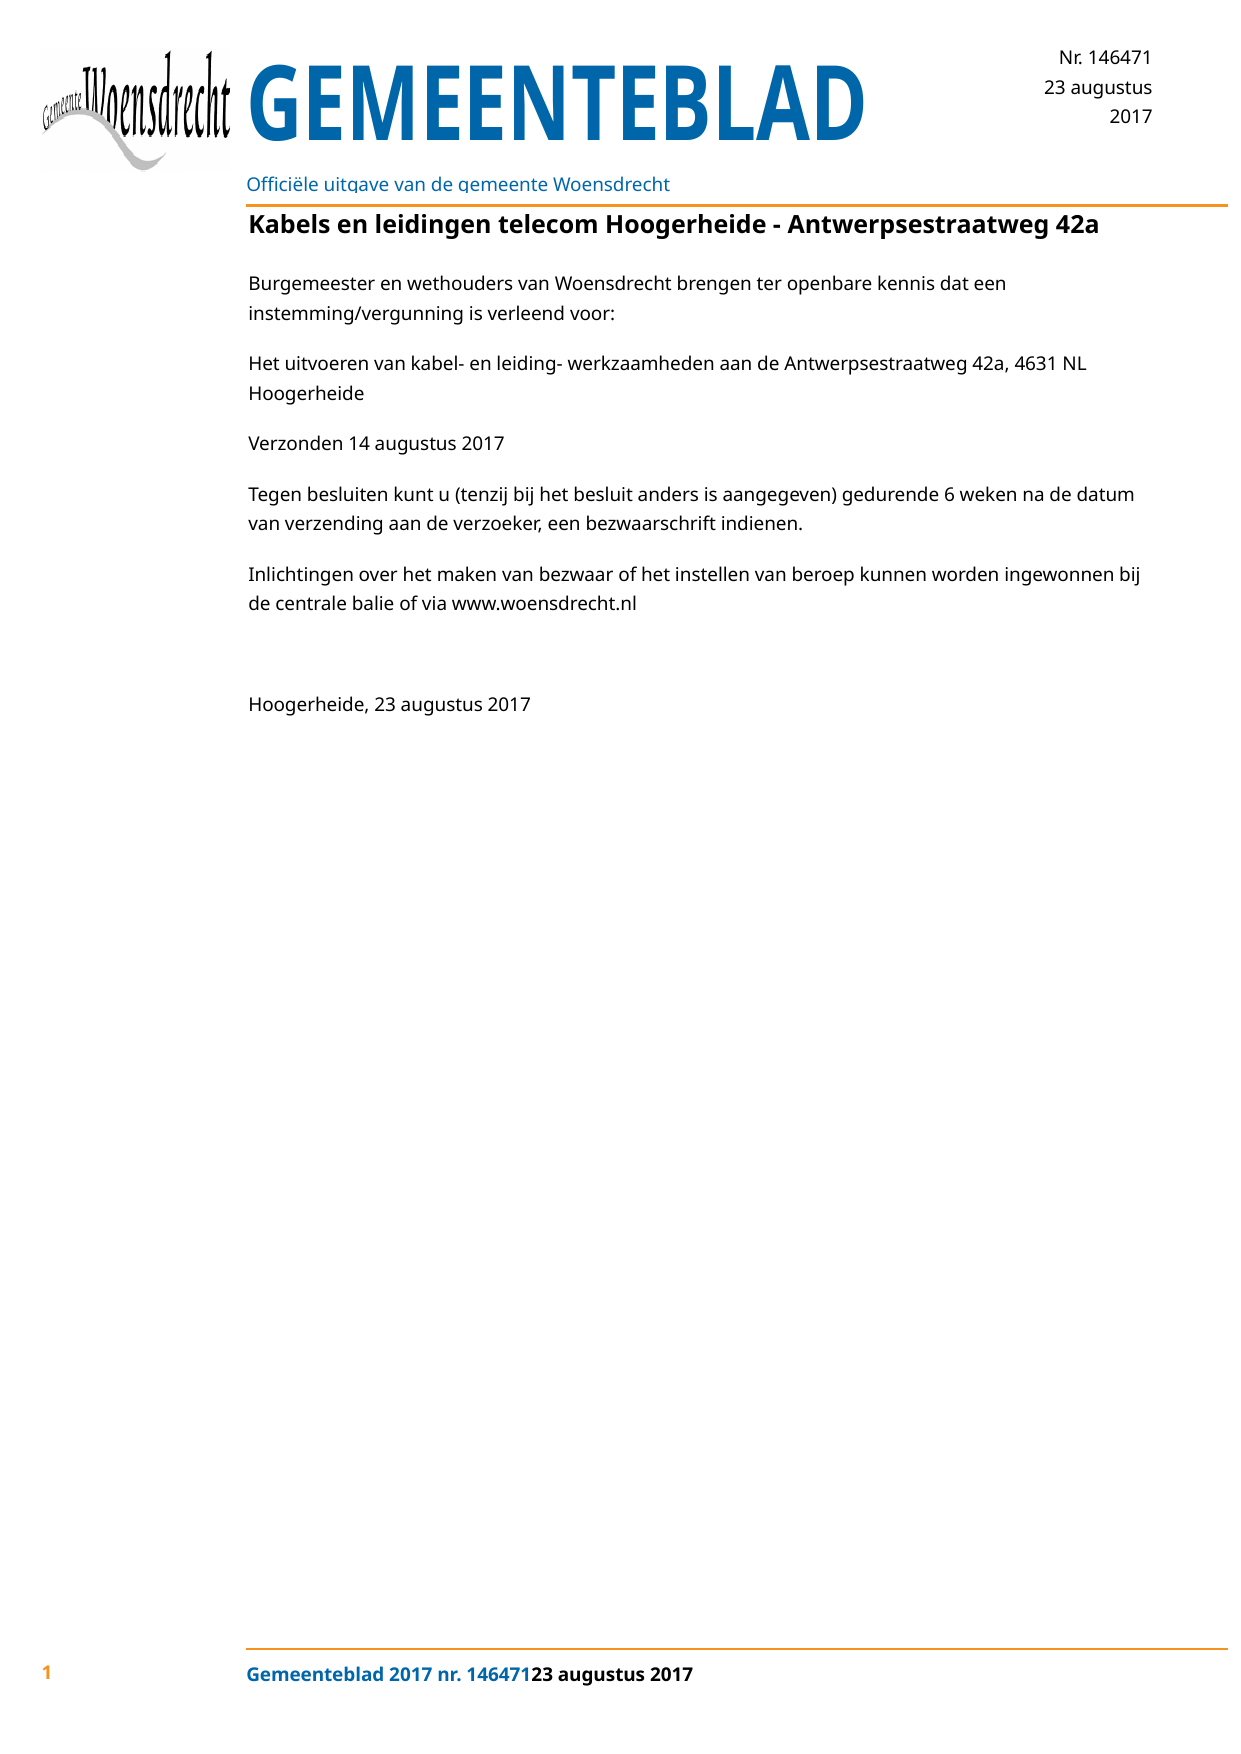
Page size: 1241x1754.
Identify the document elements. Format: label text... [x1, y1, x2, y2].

text Het uitvoeren van kabel- en leiding- werkzaamheden aan de Antwerpsestraatweg 42a, 4631 NL Hoogerheide [248, 350, 1152, 406]
text Inlichtingen over het maken van bezwaar of het instellen van beroep kunnen worden ingewonnen bij de centrale balie of via www.woensdrecht.nl [248, 561, 1152, 616]
text Hoogerheide, 23 augustus 2017 [248, 691, 1152, 717]
text Kabels en leidingen telecom Hoogerheide - Antwerpsestraatweg 42a [248, 207, 1152, 241]
picture [41, 47, 231, 172]
text Burgemeester en wethouders van Woensdrecht brengen ter openbare kennis dat een instemming/vergunning is verleend voor: [248, 270, 1152, 326]
text Verzonden 14 augustus 2017 [248, 430, 1152, 456]
text Tegen besluiten kunt u (tenzij bij het besluit anders is aangegeven) gedurende 6 weken na de datum van verzending aan de verzoeker, een bezwaarschrift indienen. [248, 481, 1152, 536]
